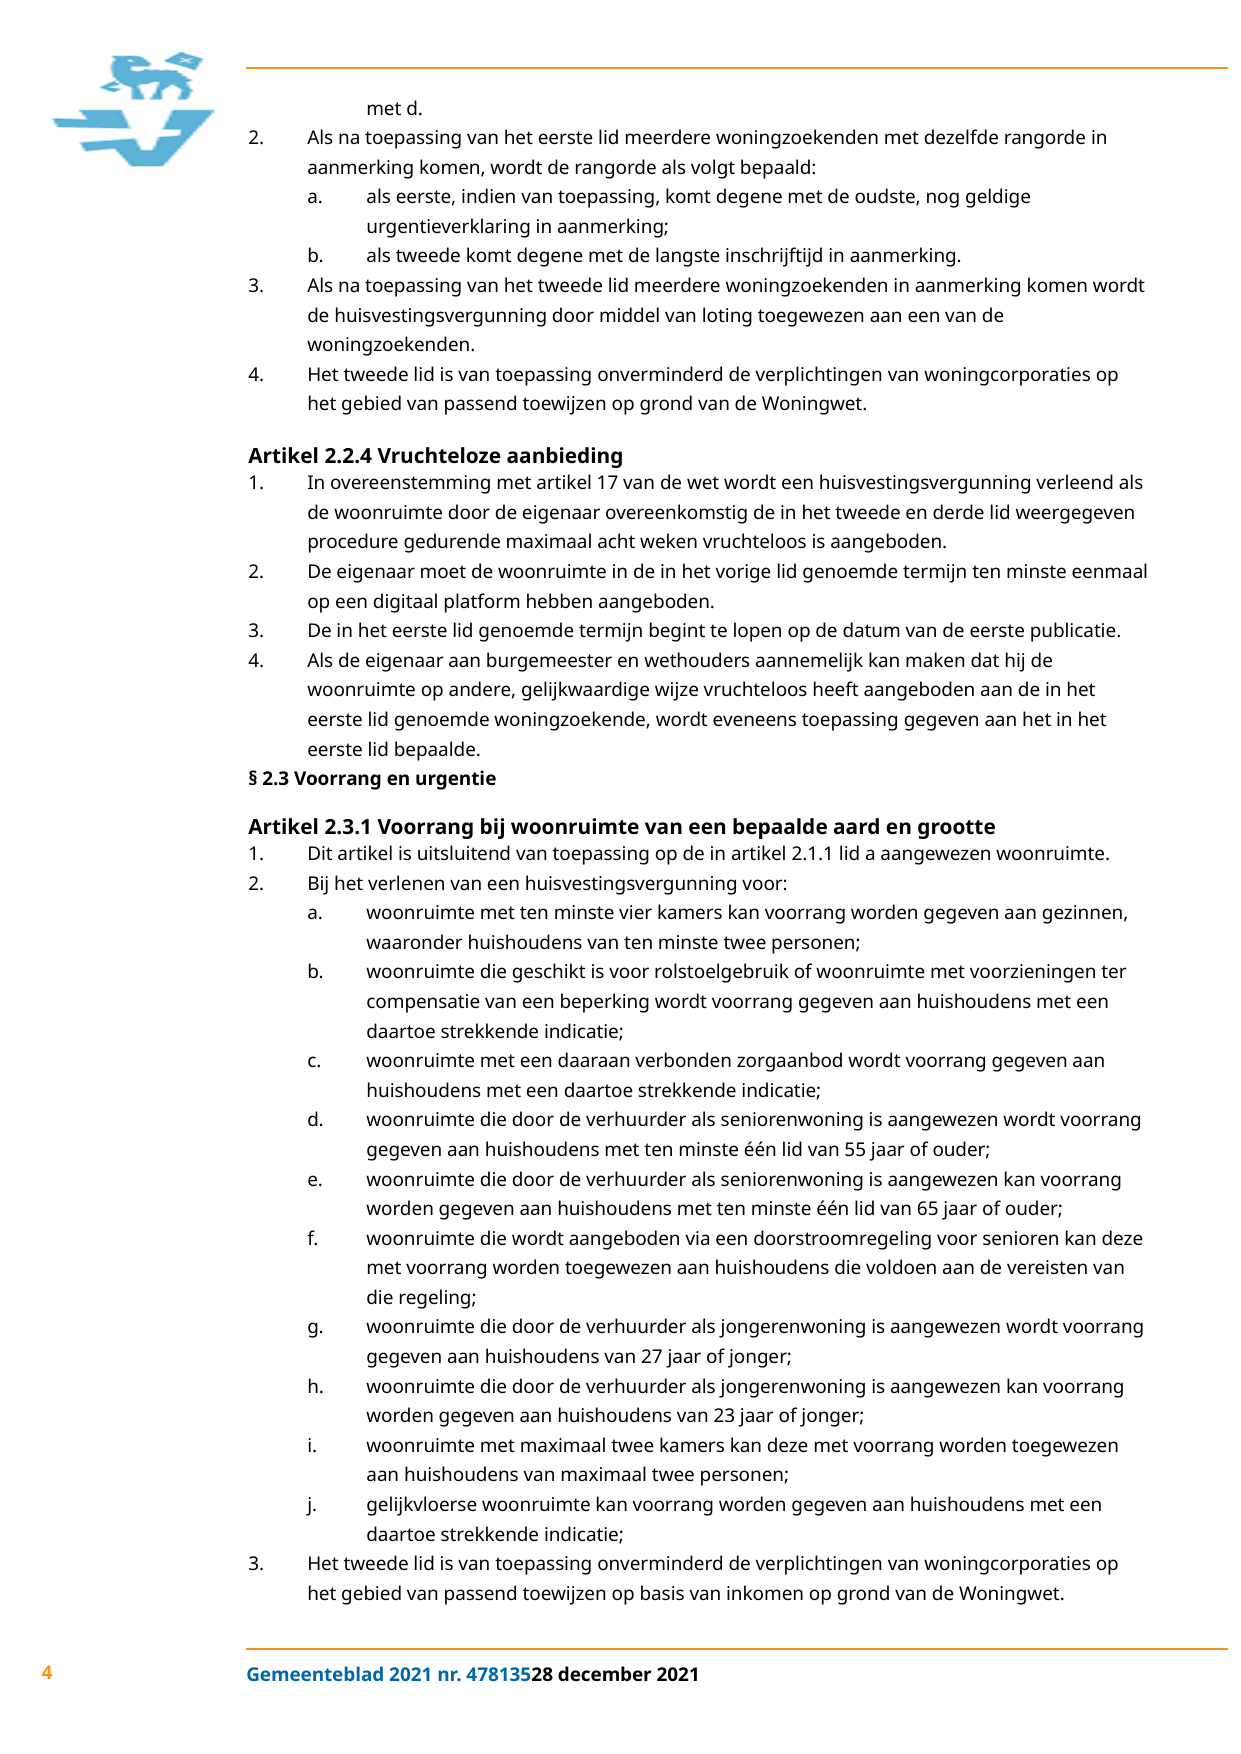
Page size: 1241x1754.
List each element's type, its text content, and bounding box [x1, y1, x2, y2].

list woonruimte die geschikt is voor rolstoelgebruik of woonruimte met voorzieningen ter compensatie van een beperking wordt voorrang gegeven aan huishoudens met een daartoe strekkende indicatie; [307, 959, 1152, 1043]
list Het tweede lid is van toepassing onverminderd de verplichtingen van woningcorporaties op het gebied van passend toewijzen op grond van de Woningwet. [248, 361, 1152, 416]
picture [41, 47, 231, 172]
list Als na toepassing van het eerste lid meerdere woningzoekenden met dezelfde rangorde in aanmerking komen, wordt de rangorde als volgt bepaald: [248, 124, 1152, 180]
text Artikel 2.3.1 Voorrang bij woonruimte van een bepaalde aard en grootte [248, 812, 1152, 840]
text Artikel 2.2.4 Vruchteloze aanbieding [248, 441, 1152, 469]
list De in het eerste lid genoemde termijn begint te lopen op de datum van de eerste publicatie. [248, 617, 1152, 643]
list woonruimte met een daaraan verbonden zorgaanbod wordt voorrang gegeven aan huishoudens met een daartoe strekkende indicatie; [307, 1047, 1152, 1103]
list gelijkvloerse woonruimte kan voorrang worden gegeven aan huishoudens met een daartoe strekkende indicatie; [307, 1491, 1152, 1546]
list Dit artikel is uitsluitend van toepassing op de in artikel 2.1.1 lid a aangewezen woonruimte. [248, 840, 1152, 866]
list woonruimte die door de verhuurder als jongerenwoning is aangewezen wordt voorrang gegeven aan huishoudens van 27 jaar of jonger; [307, 1314, 1152, 1369]
list Het tweede lid is van toepassing onverminderd de verplichtingen van woningcorporaties op het gebied van passend toewijzen op basis van inkomen op grond van de Woningwet. [248, 1550, 1152, 1606]
list De eigenaar moet de woonruimte in de in het vorige lid genoemde termijn ten minste eenmaal op een digitaal platform hebben aangeboden. [248, 558, 1152, 613]
list als eerste, indien van toepassing, komt degene met de oudste, nog geldige urgentieverklaring in aanmerking; [307, 183, 1152, 239]
list als tweede komt degene met de langste inschrijftijd in aanmerking. [307, 243, 1152, 268]
list woonruimte met ten minste vier kamers kan voorrang worden gegeven aan gezinnen, waaronder huishoudens van ten minste twee personen; [307, 899, 1152, 955]
list In overeenstemming met artikel 17 van de wet wordt een huisvestingsvergunning verleend als de woonruimte door de eigenaar overeenkomstig de in het tweede en derde lid weergegeven procedure gedurende maximaal acht weken vruchteloos is aangeboden. [248, 469, 1152, 554]
list woonruimte die door de verhuurder als seniorenwoning is aangewezen kan voorrang worden gegeven aan huishoudens met ten minste één lid van 65 jaar of ouder; [307, 1166, 1152, 1221]
list woonruimte met maximaal twee kamers kan deze met voorrang worden toegewezen aan huishoudens van maximaal twee personen; [307, 1432, 1152, 1487]
list woonruimte die wordt aangeboden via een doorstroomregeling voor senioren kan deze met voorrang worden toegewezen aan huishoudens die voldoen aan de vereisten van die regeling; [307, 1225, 1152, 1310]
list woonruimte die door de verhuurder als seniorenwoning is aangewezen wordt voorrang gegeven aan huishoudens met ten minste één lid van 55 jaar of ouder; [307, 1107, 1152, 1162]
list Bij het verlenen van een huisvestingsvergunning voor: [248, 870, 1152, 896]
list Als de eigenaar aan burgemeester en wethouders aannemelijk kan maken dat hij de woonruimte op andere, gelijkwaardige wijze vruchteloos heeft aangeboden aan de in het eerste lid genoemde woningzoekende, wordt eveneens toepassing gegeven aan het in het eerste lid bepaalde. [248, 647, 1152, 761]
list woonruimte die door de verhuurder als jongerenwoning is aangewezen kan voorrang worden gegeven aan huishoudens van 23 jaar of jonger; [307, 1373, 1152, 1428]
list Als na toepassing van het tweede lid meerdere woningzoekenden in aanmerking komen wordt de huisvestingsvergunning door middel van loting toegewezen aan een van de woningzoekenden. [248, 272, 1152, 357]
text § 2.3 Voorrang en urgentie [248, 765, 1152, 791]
list met d. [307, 95, 1152, 121]
